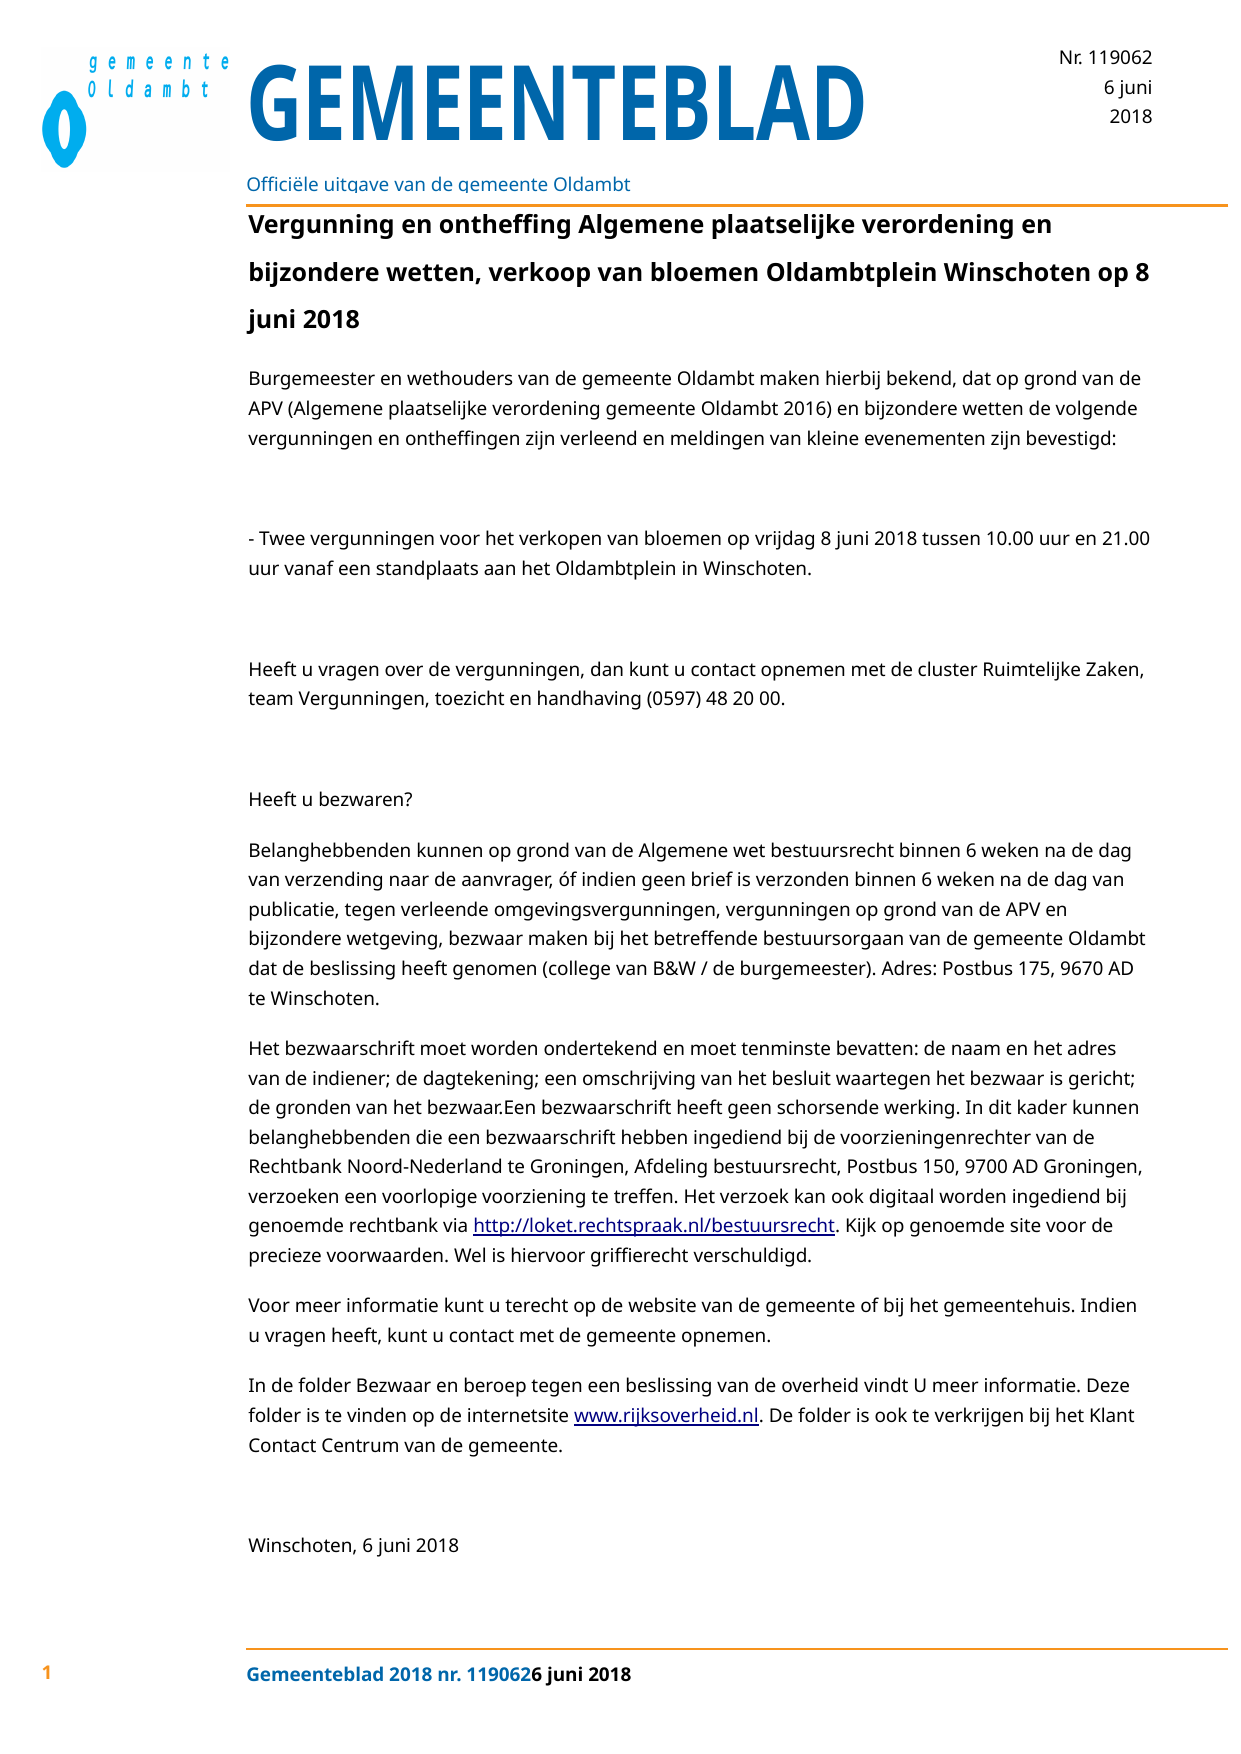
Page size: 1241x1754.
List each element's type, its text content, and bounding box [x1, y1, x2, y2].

text Heeft u vragen over de vergunningen, dan kunt u contact opnemen met de cluster Ruimtelijke Zaken, team Vergunningen, toezicht en handhaving (0597) 48 20 00. [248, 656, 1152, 711]
text In de folder Bezwaar en beroep tegen een beslissing van de overheid vindt U meer informatie. Deze folder is te vinden op de internetsite www.rijksoverheid.nl. De folder is ook te verkrijgen bij het Klant Contact Centrum van de gemeente. [248, 1373, 1152, 1457]
text Winschoten, 6 juni 2018 [248, 1533, 1152, 1558]
text Belanghebbenden kunnen op grond van de Algemene wet bestuursrecht binnen 6 weken na de dag van verzending naar de aanvrager, óf indien geen brief is verzonden binnen 6 weken na de dag van publicatie, tegen verleende omgevingsvergunningen, vergunningen op grond van de APV en bijzondere wetgeving, bezwaar maken bij het betreffende bestuursorgaan van de gemeente Oldambt dat de beslissing heeft genomen (college van B&W / de burgemeester). Adres: Postbus 175, 9670 AD te Winschoten. [248, 837, 1152, 1010]
text Voor meer informatie kunt u terecht op de website van de gemeente of bij het gemeentehuis. Indien u vragen heeft, kunt u contact met de gemeente opnemen. [248, 1293, 1152, 1348]
picture [41, 47, 231, 172]
text Het bezwaarschrift moet worden ondertekend en moet tenminste bevatten: de naam en het adres van de indiener; de dagtekening; een omschrijving van het besluit waartegen het bezwaar is gericht; de gronden van het bezwaar.Een bezwaarschrift heeft geen schorsende werking. In dit kader kunnen belanghebbenden die een bezwaarschrift hebben ingediend bij de voorzieningenrechter van de Rechtbank Noord-Nederland te Groningen, Afdeling bestuursrecht, Postbus 150, 9700 AD Groningen, verzoeken een voorlopige voorziening te treffen. Het verzoek kan ook digitaal worden ingediend bij genoemde rechtbank via http://loket.rechtspraak.nl/bestuursrecht. Kijk op genoemde site voor de precieze voorwaarden. Wel is hiervoor griffierecht verschuldigd. [248, 1035, 1152, 1268]
text Heeft u bezwaren? [248, 786, 1152, 812]
text - Twee vergunningen voor het verkopen van bloemen op vrijdag 8 juni 2018 tussen 10.00 uur en 21.00 uur vanaf een standplaats aan het Oldambtplein in Winschoten. [248, 526, 1152, 581]
text Burgemeester en wethouders van de gemeente Oldambt maken hierbij bekend, dat op grond van de APV (Algemene plaatselijke verordening gemeente Oldambt 2016) en bijzondere wetten de volgende vergunningen en ontheffingen zijn verleend en meldingen van kleine evenementen zijn bevestigd: [248, 366, 1152, 450]
text Vergunning en ontheffing Algemene plaatselijke verordening en bijzondere wetten, verkoop van bloemen Oldambtplein Winschoten op 8 juni 2018 [248, 207, 1152, 336]
